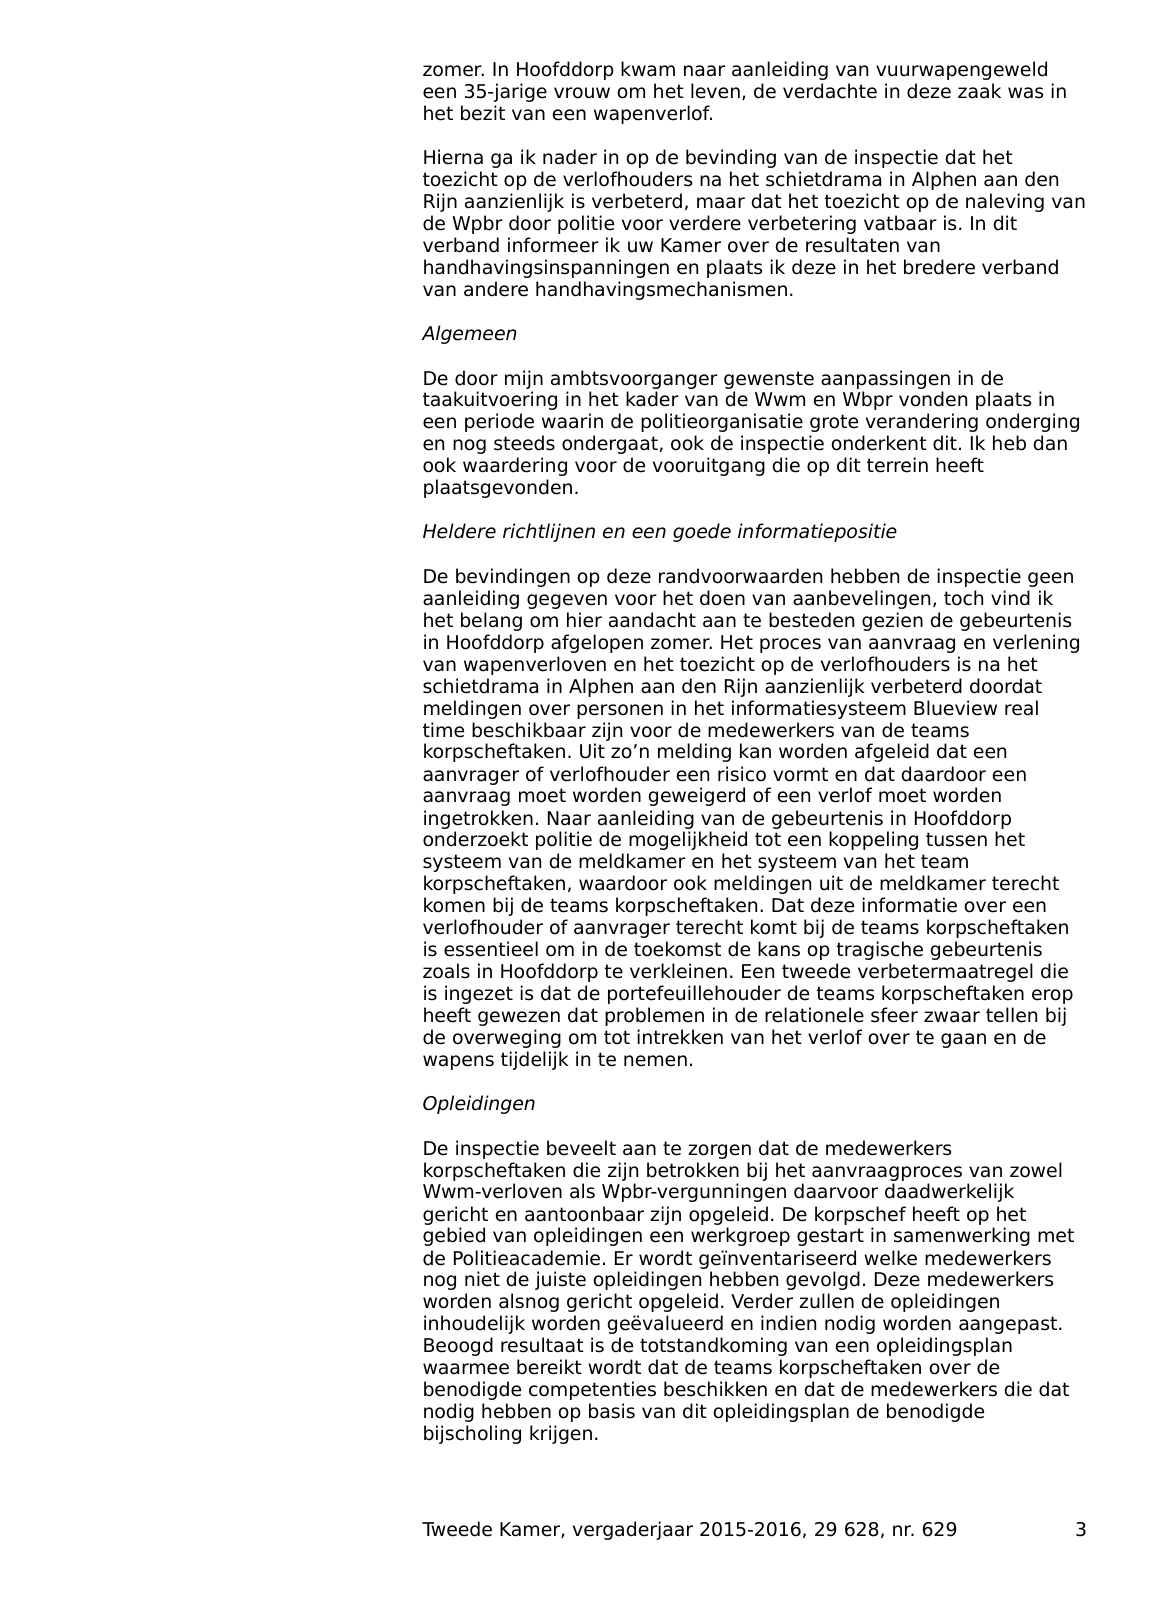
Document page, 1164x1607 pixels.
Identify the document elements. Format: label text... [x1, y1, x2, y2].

text zomer. In Hoofddorp kwam naar aanleiding van vuurwapengeweld een 35-jarige vrouw om het leven, de verdachte in deze zaak was in het bezit van een wapenverlof. [422, 59, 1087, 125]
text Hierna ga ik nader in op de bevinding van de inspectie dat het toezicht op de verlofhouders na het schietdrama in Alphen aan den Rijn aanzienlijk is verbeterd, maar dat het toezicht op de naleving van de Wpbr door politie voor verdere verbetering vatbaar is. In dit verband informeer ik uw Kamer over de resultaten van handhavingsinspanningen en plaats ik deze in het bredere verband van andere handhavingsmechanismen. [422, 147, 1087, 301]
text De bevindingen op deze randvoorwaarden hebben de inspectie geen aanleiding gegeven voor het doen van aanbevelingen, toch vind ik het belang om hier aandacht aan te besteden gezien de gebeurtenis in Hoofddorp afgelopen zomer. Het proces van aanvraag en verlening van wapenverloven en het toezicht op de verlofhouders is na het schietdrama in Alphen aan den Rijn aanzienlijk verbeterd doordat meldingen over personen in het informatiesysteem Blueview real time beschikbaar zijn voor de medewerkers van de teams korpscheftaken. Uit zo’n melding kan worden afgeleid dat een aanvrager of verlofhouder een risico vormt en dat daardoor een aanvraag moet worden geweigerd of een verlof moet worden ingetrokken. Naar aanleiding van de gebeurtenis in Hoofddorp onderzoekt politie de mogelijkheid tot een koppeling tussen het systeem van de meldkamer en het systeem van het team korpscheftaken, waardoor ook meldingen uit de meldkamer terecht komen bij de teams korpscheftaken. Dat deze informatie over een verlofhouder of aanvrager terecht komt bij de teams korpscheftaken is essentieel om in de toekomst de kans op tragische gebeurtenis zoals in Hoofddorp te verkleinen. Een tweede verbetermaatregel die is ingezet is dat de portefeuillehouder de teams korpscheftaken erop heeft gewezen dat problemen in de relationele sfeer zwaar tellen bij de overweging om tot intrekken van het verlof over te gaan en de wapens tijdelijk in te nemen. [422, 566, 1087, 1071]
subtitle Algemeen [422, 323, 1087, 345]
subtitle Opleidingen [422, 1093, 1087, 1115]
text De inspectie beveelt aan te zorgen dat de medewerkers korpscheftaken die zijn betrokken bij het aanvraagproces van zowel Wwm-verloven als Wpbr-vergunningen daarvoor daadwerkelijk gericht en aantoonbaar zijn opgeleid. De korpschef heeft op het gebied van opleidingen een werkgroep gestart in samenwerking met de Politieacademie. Er wordt geïnventariseerd welke medewerkers nog niet de juiste opleidingen hebben gevolgd. Deze medewerkers worden alsnog gericht opgeleid. Verder zullen de opleidingen inhoudelijk worden geëvalueerd en indien nodig worden aangepast. Beoogd resultaat is de totstandkoming van een opleidingsplan waarmee bereikt wordt dat de teams korpscheftaken over de benodigde competenties beschikken en dat de medewerkers die dat nodig hebben op basis van dit opleidingsplan de benodigde bijscholing krijgen. [422, 1137, 1087, 1445]
subtitle Heldere richtlijnen en een goede informatiepositie [422, 521, 1087, 543]
text De door mijn ambtsvoorganger gewenste aanpassingen in de taakuitvoering in het kader van de Wwm en Wbpr vonden plaats in een periode waarin de politieorganisatie grote verandering onderging en nog steeds ondergaat, ook de inspectie onderkent dit. Ik heb dan ook waardering voor de vooruitgang die op dit terrein heeft plaatsgevonden. [422, 367, 1087, 499]
